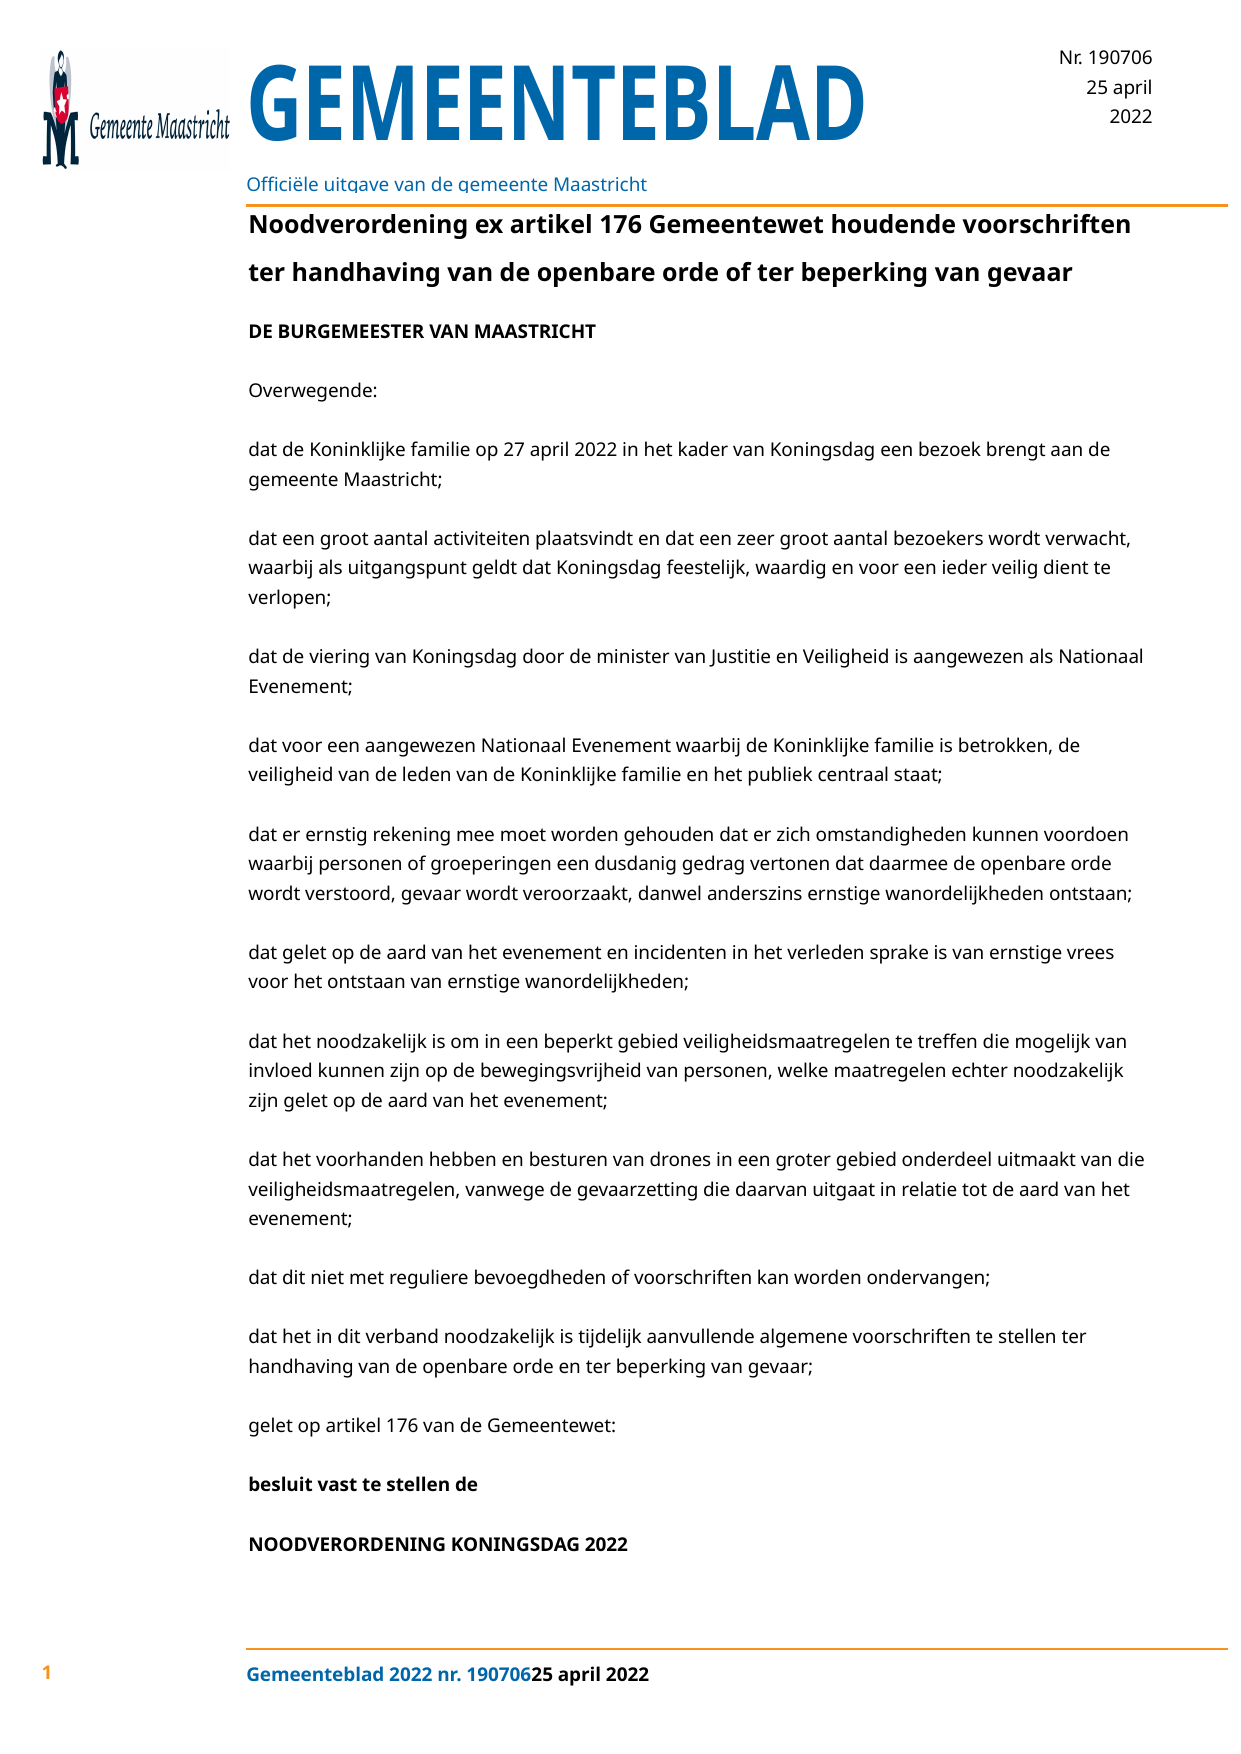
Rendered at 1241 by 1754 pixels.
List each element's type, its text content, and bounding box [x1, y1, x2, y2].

text dat er ernstig rekening mee moet worden gehouden dat er zich omstandigheden kunnen voordoen waarbij personen of groeperingen een dusdanig gedrag vertonen dat daarmee de openbare orde wordt verstoord, gevaar wordt veroorzaakt, danwel anderszins ernstige wanordelijkheden ontstaan; [248, 821, 1152, 906]
text Noodverordening ex artikel 176 Gemeentewet houdende voorschriften ter handhaving van de openbare orde of ter beperking van gevaar [248, 207, 1152, 288]
text dat dit niet met reguliere bevoegdheden of voorschriften kan worden ondervangen; [248, 1264, 1152, 1290]
text besluit vast te stellen de [248, 1472, 1152, 1497]
text dat gelet op de aard van het evenement en incidenten in het verleden sprake is van ernstige vrees voor het ontstaan van ernstige wanordelijkheden; [248, 939, 1152, 994]
text dat de viering van Koningsdag door de minister van Justitie en Veiligheid is aangewezen als Nationaal Evenement; [248, 643, 1152, 699]
text Overwegende: [248, 377, 1152, 403]
text dat het voorhanden hebben en besturen van drones in een groter gebied onderdeel uitmaakt van die veiligheidsmaatregelen, vanwege de gevaarzetting die daarvan uitgaat in relatie tot de aard van het evenement; [248, 1146, 1152, 1231]
text gelet op artikel 176 van de Gemeentewet: [248, 1412, 1152, 1438]
text dat voor een aangewezen Nationaal Evenement waarbij de Koninklijke familie is betrokken, de veiligheid van de leden van de Koninklijke familie en het publiek centraal staat; [248, 732, 1152, 787]
text dat een groot aantal activiteiten plaatsvindt en dat een zeer groot aantal bezoekers wordt verwacht, waarbij als uitgangspunt geldt dat Koningsdag feestelijk, waardig en voor een ieder veilig dient te verlopen; [248, 525, 1152, 610]
text DE BURGEMEESTER VAN MAASTRICHT [248, 318, 1152, 344]
text NOODVERORDENING KONINGSDAG 2022 [248, 1531, 1152, 1557]
text dat het noodzakelijk is om in een beperkt gebied veiligheidsmaatregelen te treffen die mogelijk van invloed kunnen zijn op de bewegingsvrijheid van personen, welke maatregelen echter noodzakelijk zijn gelet op de aard van het evenement; [248, 1028, 1152, 1113]
picture [41, 47, 231, 172]
text dat de Koninklijke familie op 27 april 2022 in het kader van Koningsdag een bezoek brengt aan de gemeente Maastricht; [248, 436, 1152, 492]
text dat het in dit verband noodzakelijk is tijdelijk aanvullende algemene voorschriften te stellen ter handhaving van de openbare orde en ter beperking van gevaar; [248, 1324, 1152, 1379]
